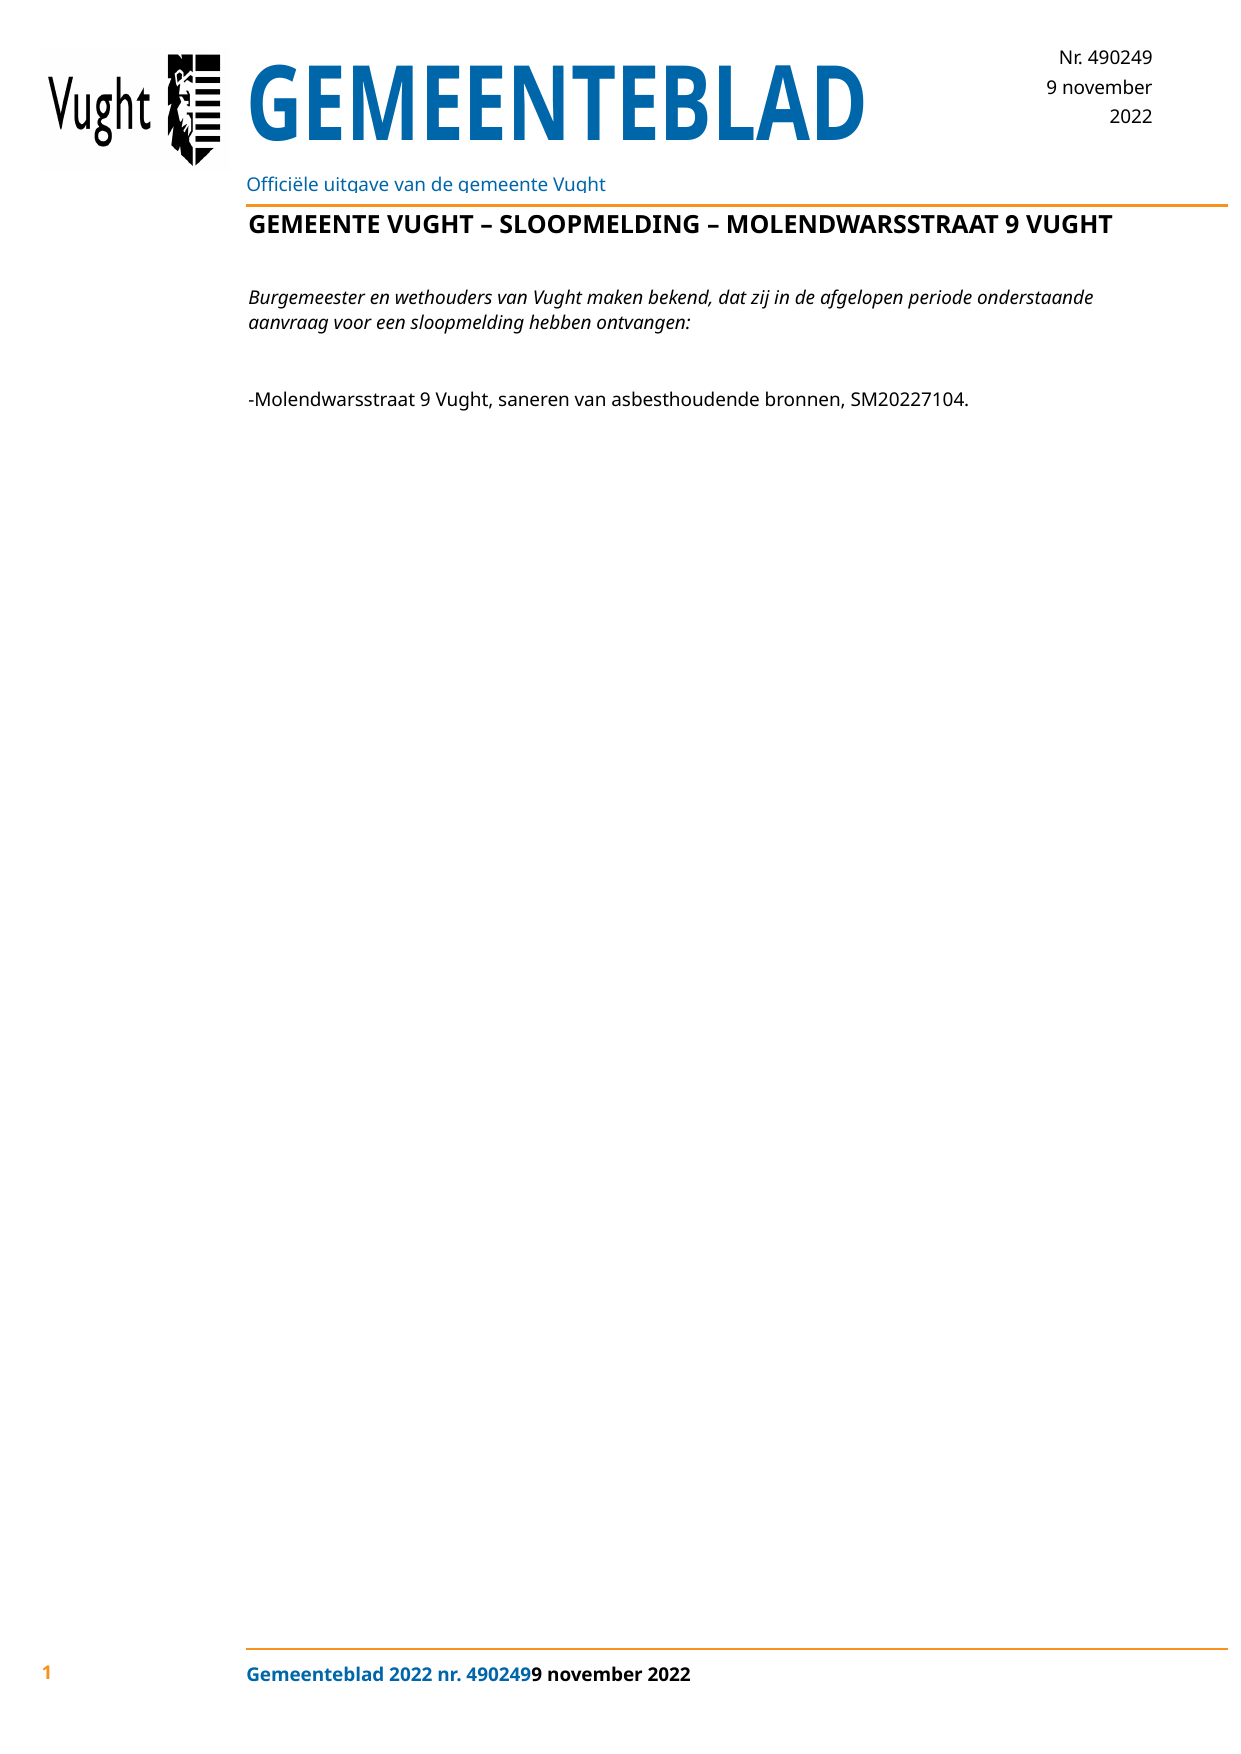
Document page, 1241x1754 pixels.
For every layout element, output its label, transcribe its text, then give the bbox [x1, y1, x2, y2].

text -Molendwarsstraat 9 Vught, saneren van asbesthoudende bronnen, SM20227104. [248, 386, 1152, 411]
text GEMEENTE VUGHT – SLOOPMELDING – MOLENDWARSSTRAAT 9 VUGHT [248, 207, 1152, 241]
picture [41, 47, 231, 172]
text Burgemeester en wethouders van Vught maken bekend, dat zij in de afgelopen periode onderstaande aanvraag voor een sloopmelding hebben ontvangen: [248, 284, 1152, 335]
